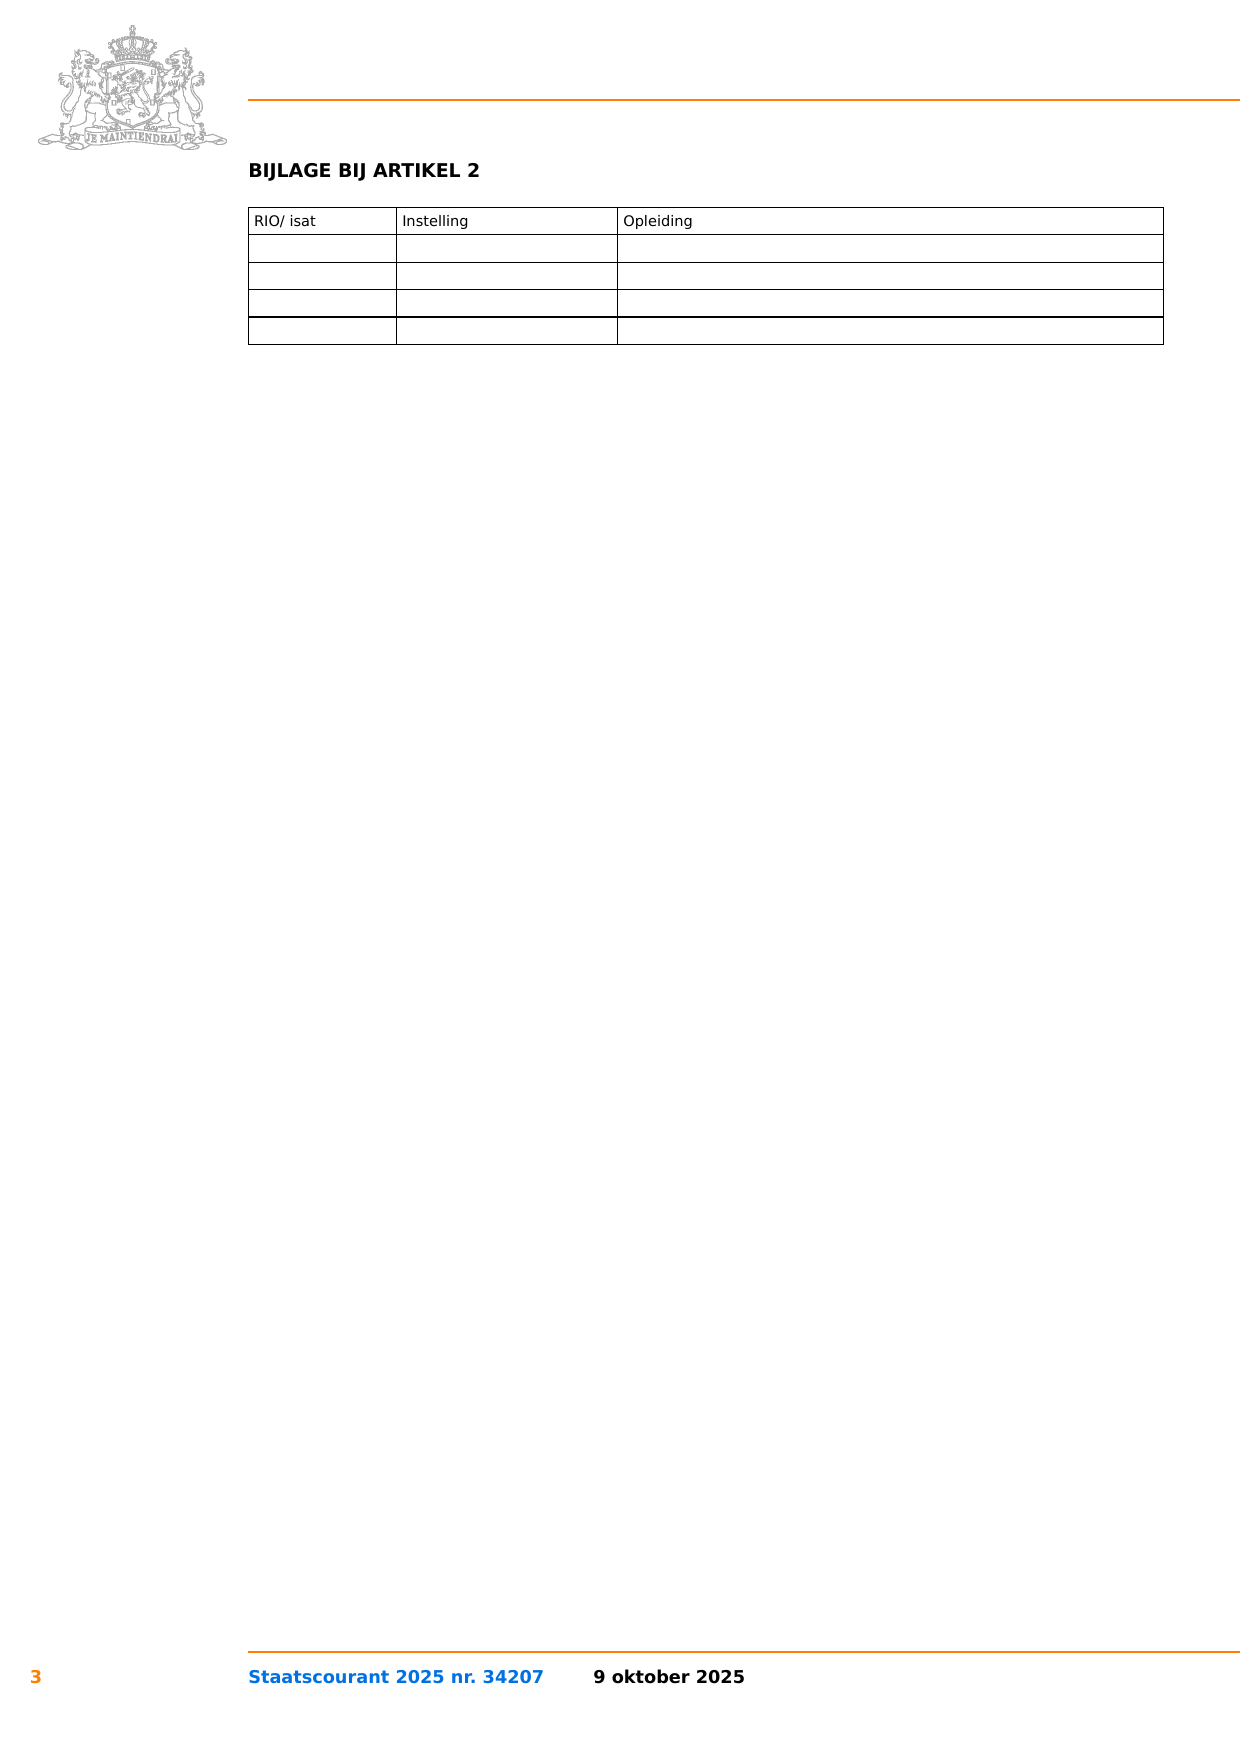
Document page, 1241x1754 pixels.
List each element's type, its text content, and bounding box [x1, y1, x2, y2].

table_cell [618, 263, 1163, 289]
table_header Opleiding [618, 208, 1163, 234]
table_cell [397, 318, 617, 344]
table_cell [249, 318, 396, 344]
table_header Instelling [397, 208, 617, 234]
table_cell [618, 290, 1163, 316]
subtitle BIJLAGE BIJ ARTIKEL 2 [248, 160, 1163, 182]
table_cell [618, 235, 1163, 262]
table_header RIO/ isat [249, 208, 396, 234]
table_cell [249, 235, 396, 262]
picture [38, 25, 227, 150]
table_cell [397, 235, 617, 262]
table_cell [249, 290, 396, 316]
table_cell [249, 263, 396, 289]
table_cell [397, 290, 617, 316]
table_cell [397, 263, 617, 289]
table_cell [618, 318, 1163, 344]
